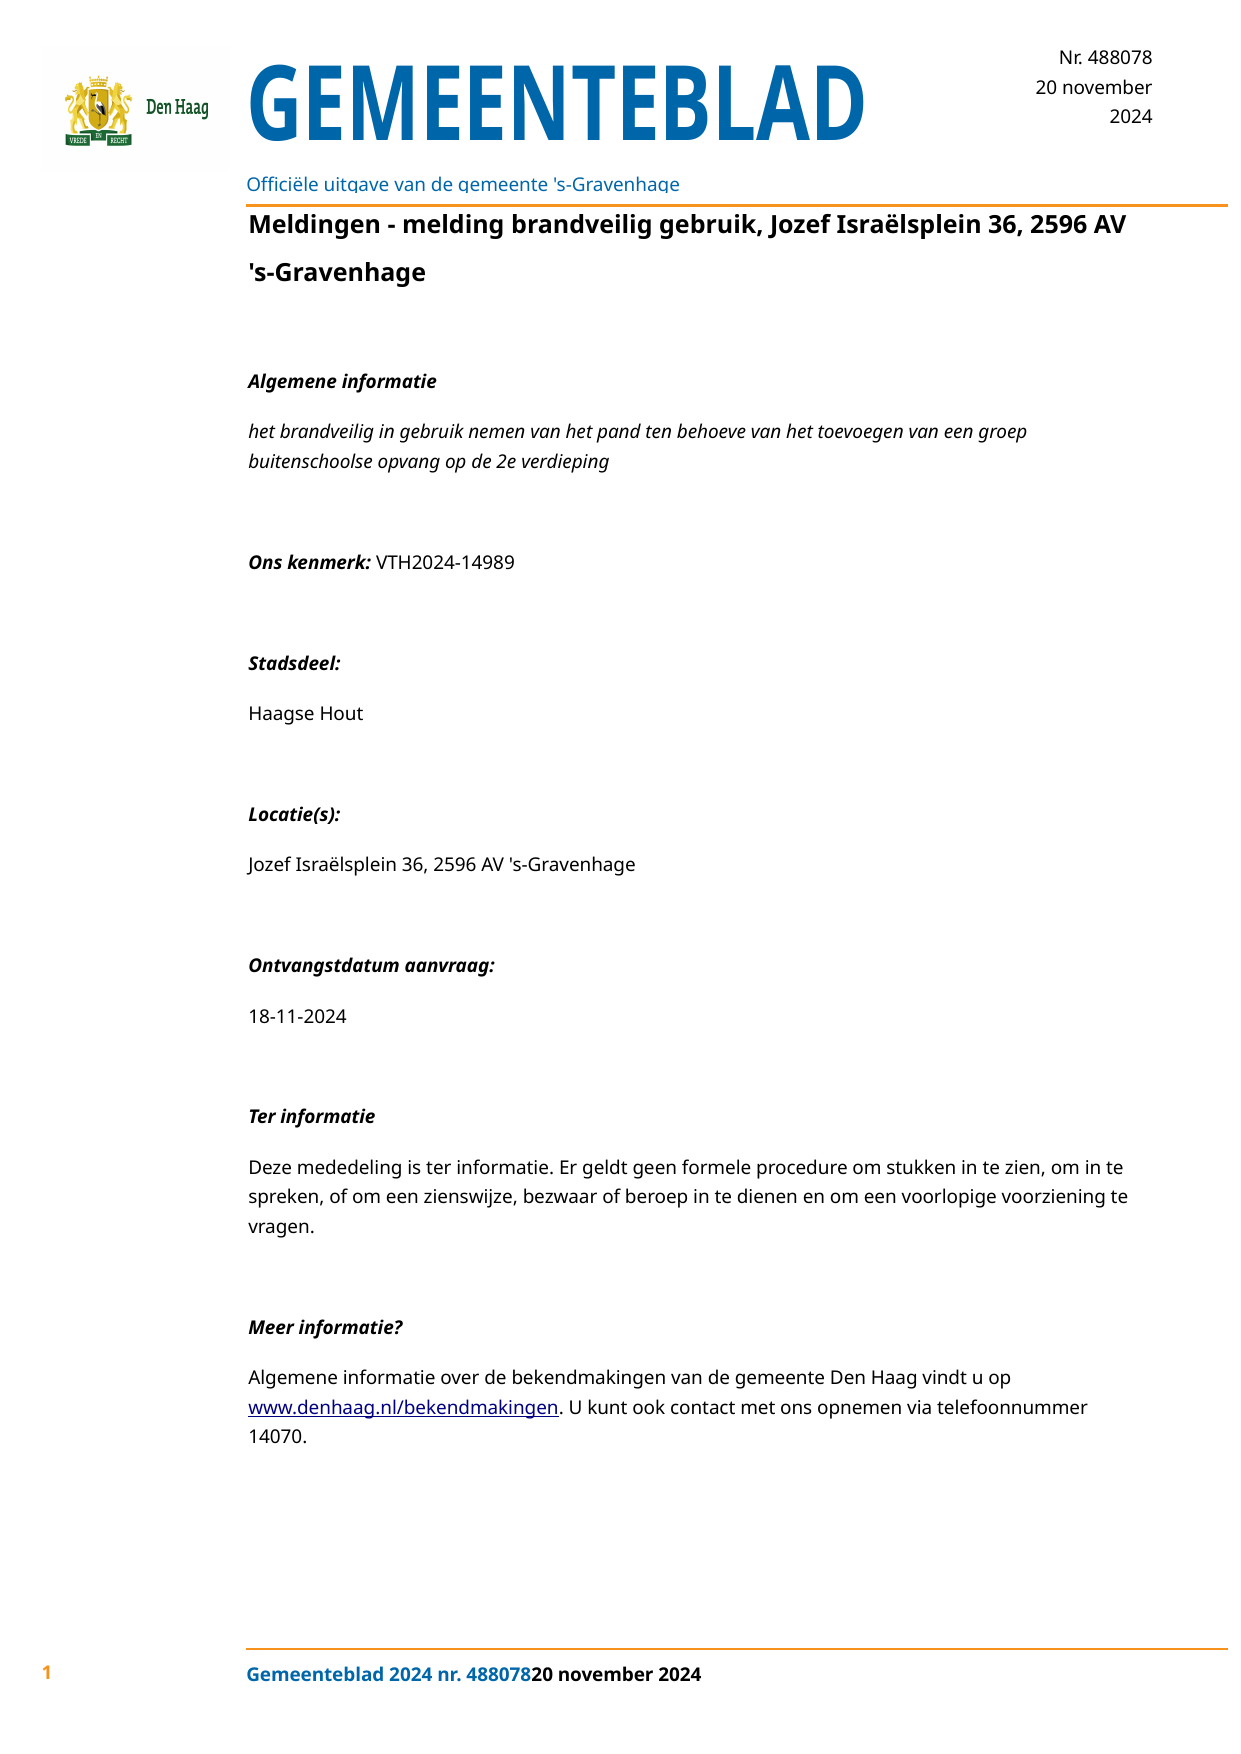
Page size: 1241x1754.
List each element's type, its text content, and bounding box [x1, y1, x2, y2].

text Ontvangstdatum aanvraag: [248, 952, 1152, 978]
text Meldingen - melding brandveilig gebruik, Jozef Israëlsplein 36, 2596 AV 's-Gravenhage [248, 207, 1152, 288]
text Algemene informatie [248, 368, 1152, 394]
picture [41, 47, 231, 172]
text Locatie(s): [248, 801, 1152, 827]
text Haagse Hout [248, 700, 1152, 726]
text Meer informatie? [248, 1314, 1152, 1340]
text Ter informatie [248, 1104, 1152, 1129]
text Ons kenmerk: VTH2024-14989 [248, 549, 1152, 575]
text Algemene informatie over de bekendmakingen van de gemeente Den Haag vindt u op www.denhaag.nl/bekendmakingen. U kunt ook contact met ons opnemen via telefoonnummer 14070. [248, 1364, 1152, 1449]
text Deze mededeling is ter informatie. Er geldt geen formele procedure om stukken in te zien, om in te spreken, of om een zienswijze, bezwaar of beroep in te dienen en om een voorlopige voorziening te vragen. [248, 1154, 1152, 1239]
text 18-11-2024 [248, 1003, 1152, 1029]
text Jozef Israëlsplein 36, 2596 AV 's-Gravenhage [248, 852, 1152, 877]
text Stadsdeel: [248, 650, 1152, 676]
text het brandveilig in gebruik nemen van het pand ten behoeve van het toevoegen van een groep buitenschoolse opvang op de 2e verdieping [248, 419, 1152, 474]
